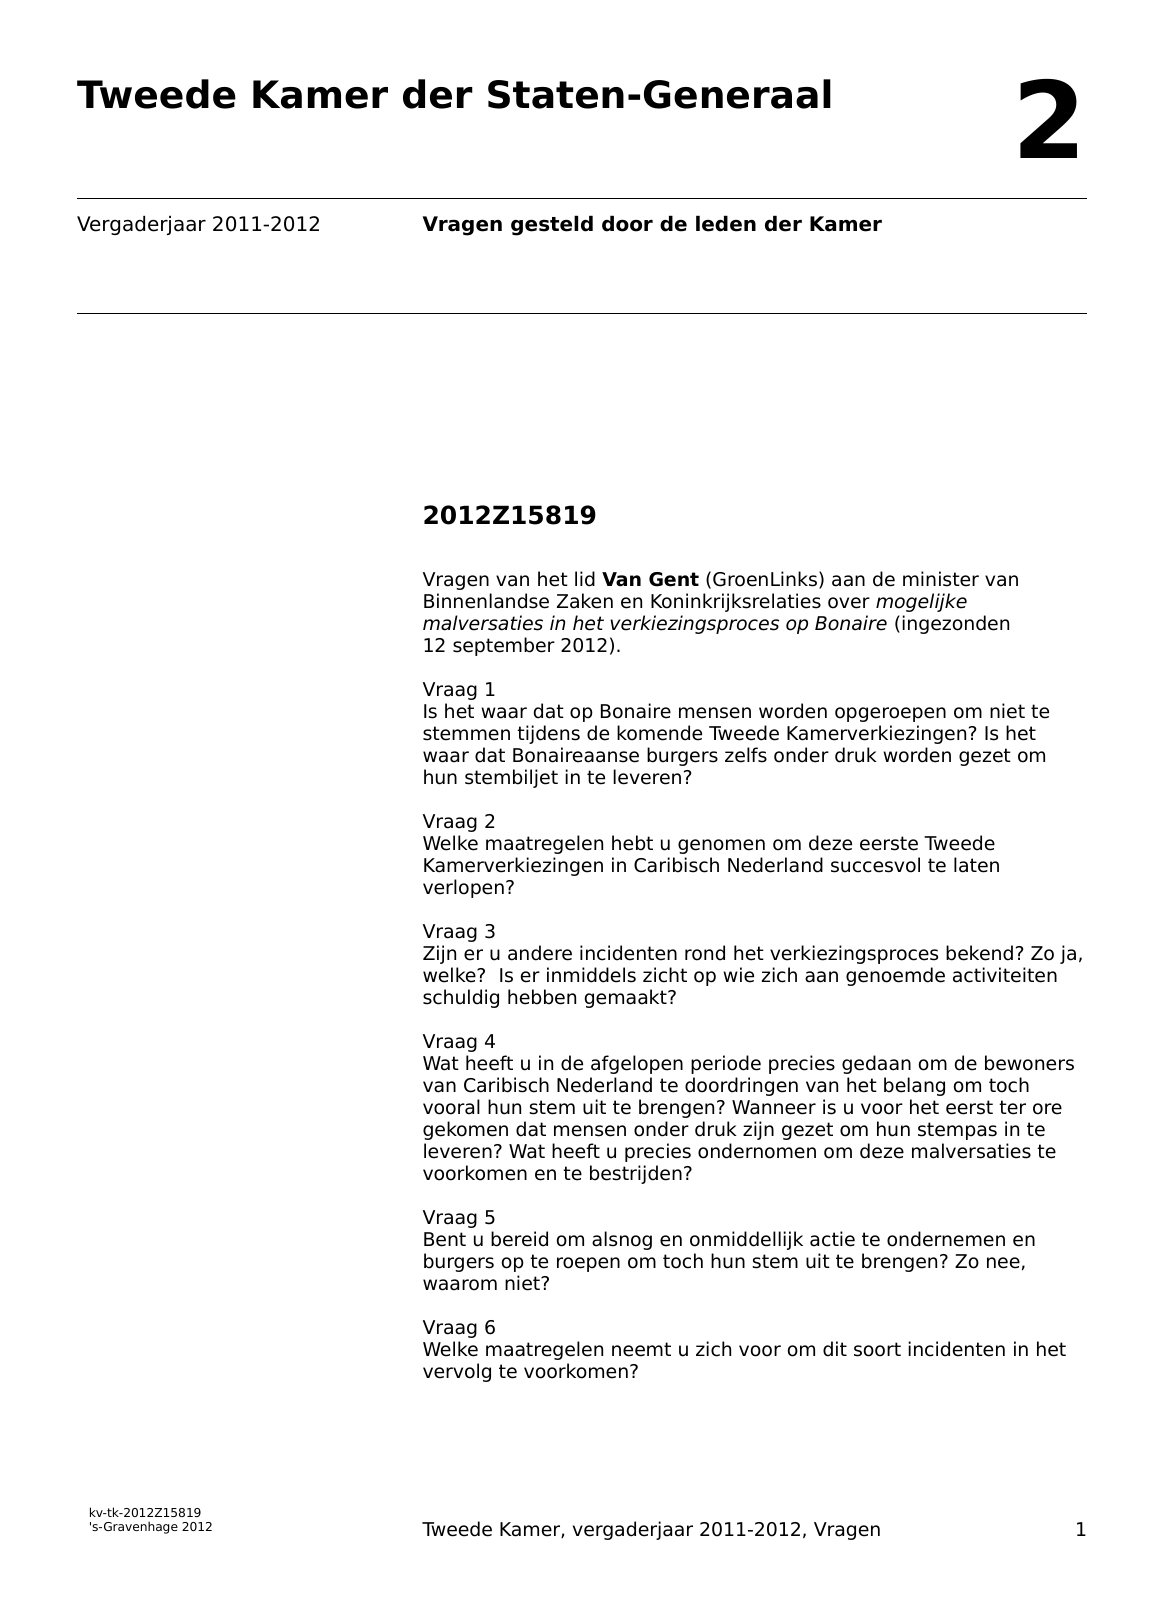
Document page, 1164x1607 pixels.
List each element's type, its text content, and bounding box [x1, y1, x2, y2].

text Vraag 1 [422, 679, 1087, 701]
table_header 2 [886, 59, 1087, 198]
text Vraag 5 [422, 1207, 1087, 1229]
text Wat heeft u in de afgelopen periode precies gedaan om de bewoners van Caribisch Nederland te doordringen van het belang om toch vooral hun stem uit te brengen? Wanneer is u voor het eerst ter ore gekomen dat mensen onder druk zijn gezet om hun stempas in te leveren? Wat heeft u precies ondernomen om deze malversaties te voorkomen en te bestrijden? [422, 1053, 1087, 1185]
text kv-tk-2012Z15819 [88, 1506, 323, 1520]
text Vraag 6 [422, 1317, 1087, 1339]
text Vraag 3 [422, 921, 1087, 943]
text Vragen van het lid Van Gent (GroenLinks) aan de minister van Binnenlandse Zaken en Koninkrijksrelaties over mogelijke malversaties in het verkiezingsproces op Bonaire (ingezonden 12 september 2012). [422, 569, 1087, 657]
text Welke maatregelen neemt u zich voor om dit soort incidenten in het vervolg te voorkomen? [422, 1339, 1087, 1383]
text 2012Z15819 [422, 501, 1087, 531]
text Welke maatregelen hebt u genomen om deze eerste Tweede Kamerverkiezingen in Caribisch Nederland succesvol te laten verlopen? [422, 833, 1087, 899]
table_cell Vergaderjaar 2011-2012 [77, 199, 422, 313]
text Zijn er u andere incidenten rond het verkiezingsproces bekend? Zo ja, welke? Is er inmiddels zicht op wie zich aan genoemde activiteiten schuldig hebben gemaakt? [422, 943, 1087, 1009]
text Is het waar dat op Bonaire mensen worden opgeroepen om niet te stemmen tijdens de komende Tweede Kamerverkiezingen? Is het waar dat Bonaireaanse burgers zelfs onder druk worden gezet om hun stembiljet in te leveren? [422, 701, 1087, 789]
table_cell Vragen gesteld door de leden der Kamer [422, 199, 1087, 313]
text 's-Gravenhage 2012 [88, 1520, 323, 1534]
text Bent u bereid om alsnog en onmiddellijk actie te ondernemen en burgers op te roepen om toch hun stem uit te brengen? Zo nee, waarom niet? [422, 1229, 1087, 1295]
text Vraag 2 [422, 811, 1087, 833]
table_header Tweede Kamer der Staten-Generaal [77, 59, 886, 198]
text Vraag 4 [422, 1031, 1087, 1053]
